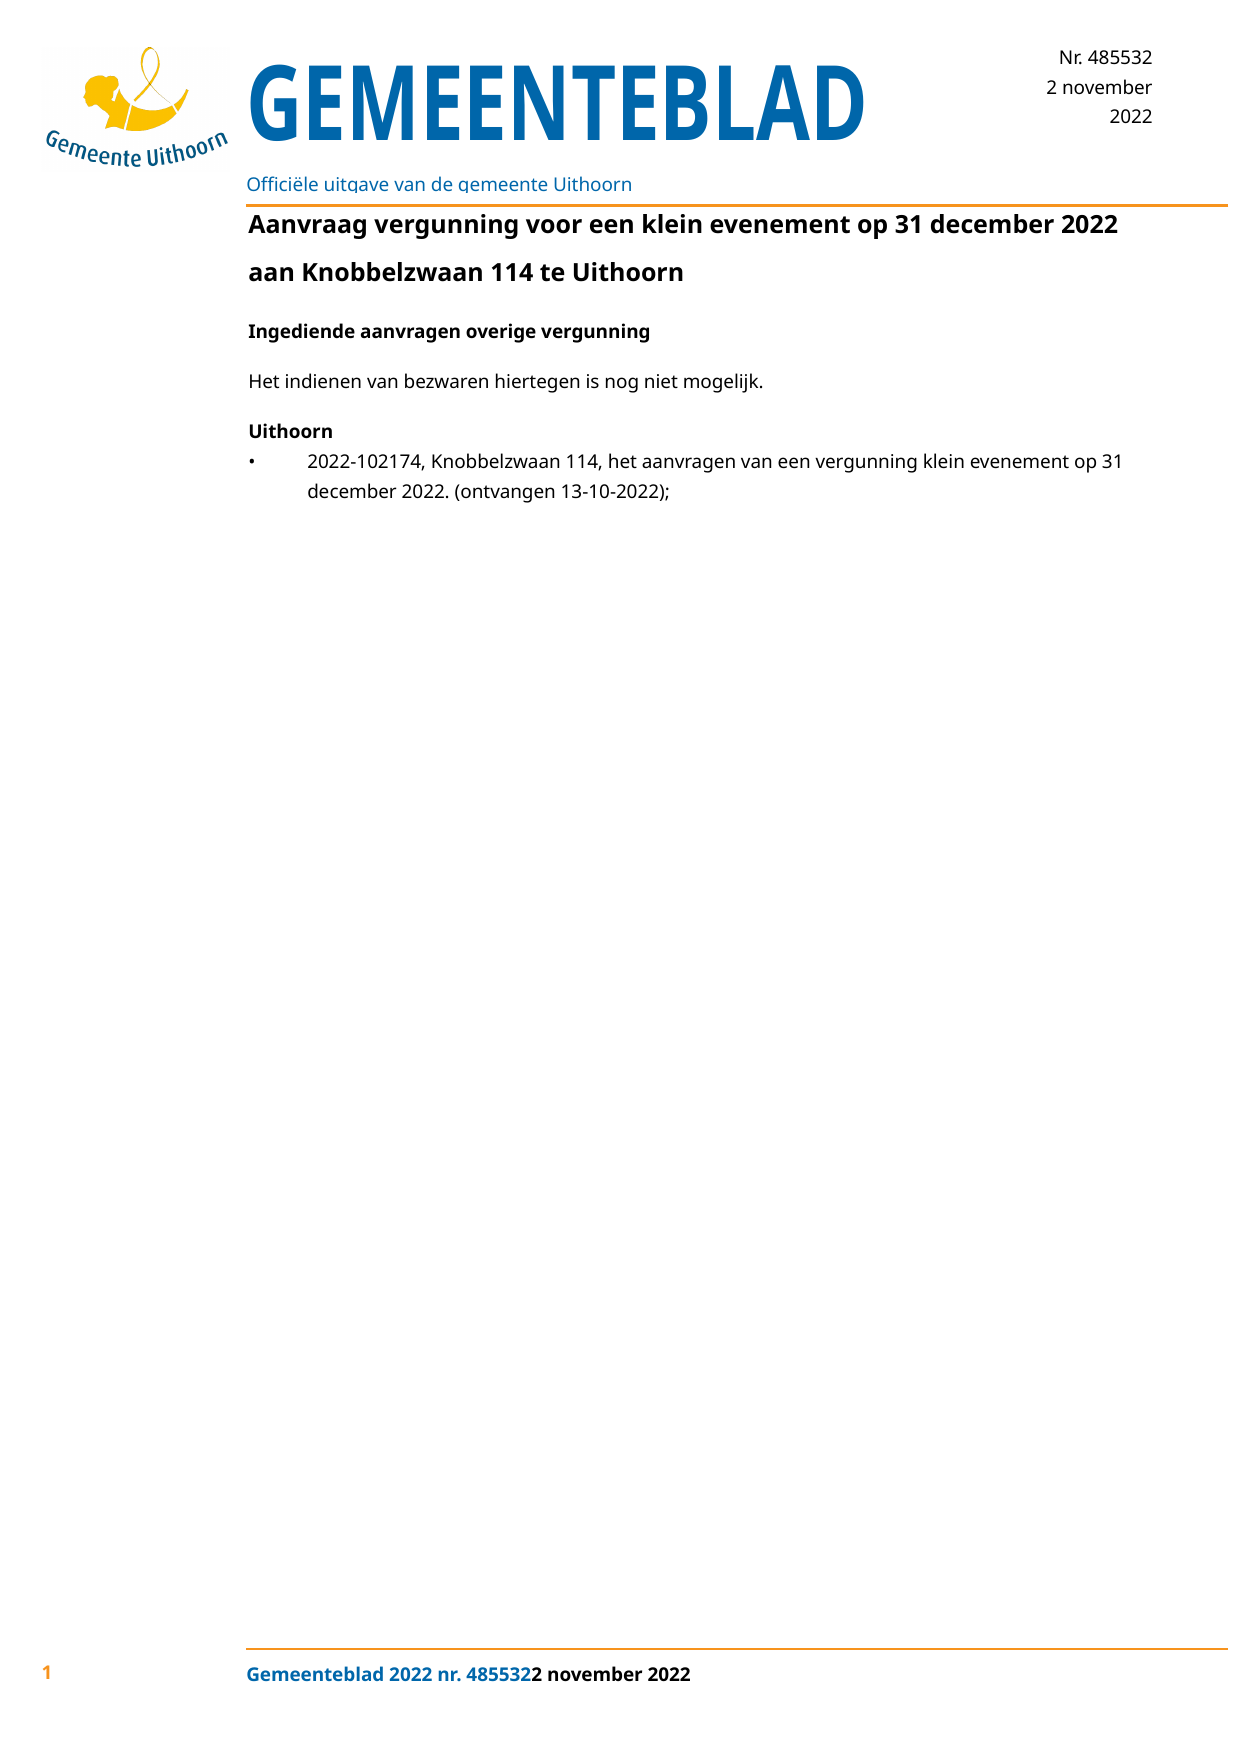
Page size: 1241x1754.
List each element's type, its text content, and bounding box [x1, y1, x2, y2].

text Ingediende aanvragen overige vergunning [248, 318, 1152, 344]
text Uithoorn [248, 419, 1152, 444]
text Aanvraag vergunning voor een klein evenement op 31 december 2022 aan Knobbelzwaan 114 te Uithoorn [248, 207, 1152, 288]
text Het indienen van bezwaren hiertegen is nog niet mogelijk. [248, 368, 1152, 394]
list 2022-102174, Knobbelzwaan 114, het aanvragen van een vergunning klein evenement op 31 december 2022. (ontvangen 13-10-2022); [248, 448, 1152, 504]
picture [41, 47, 231, 172]
